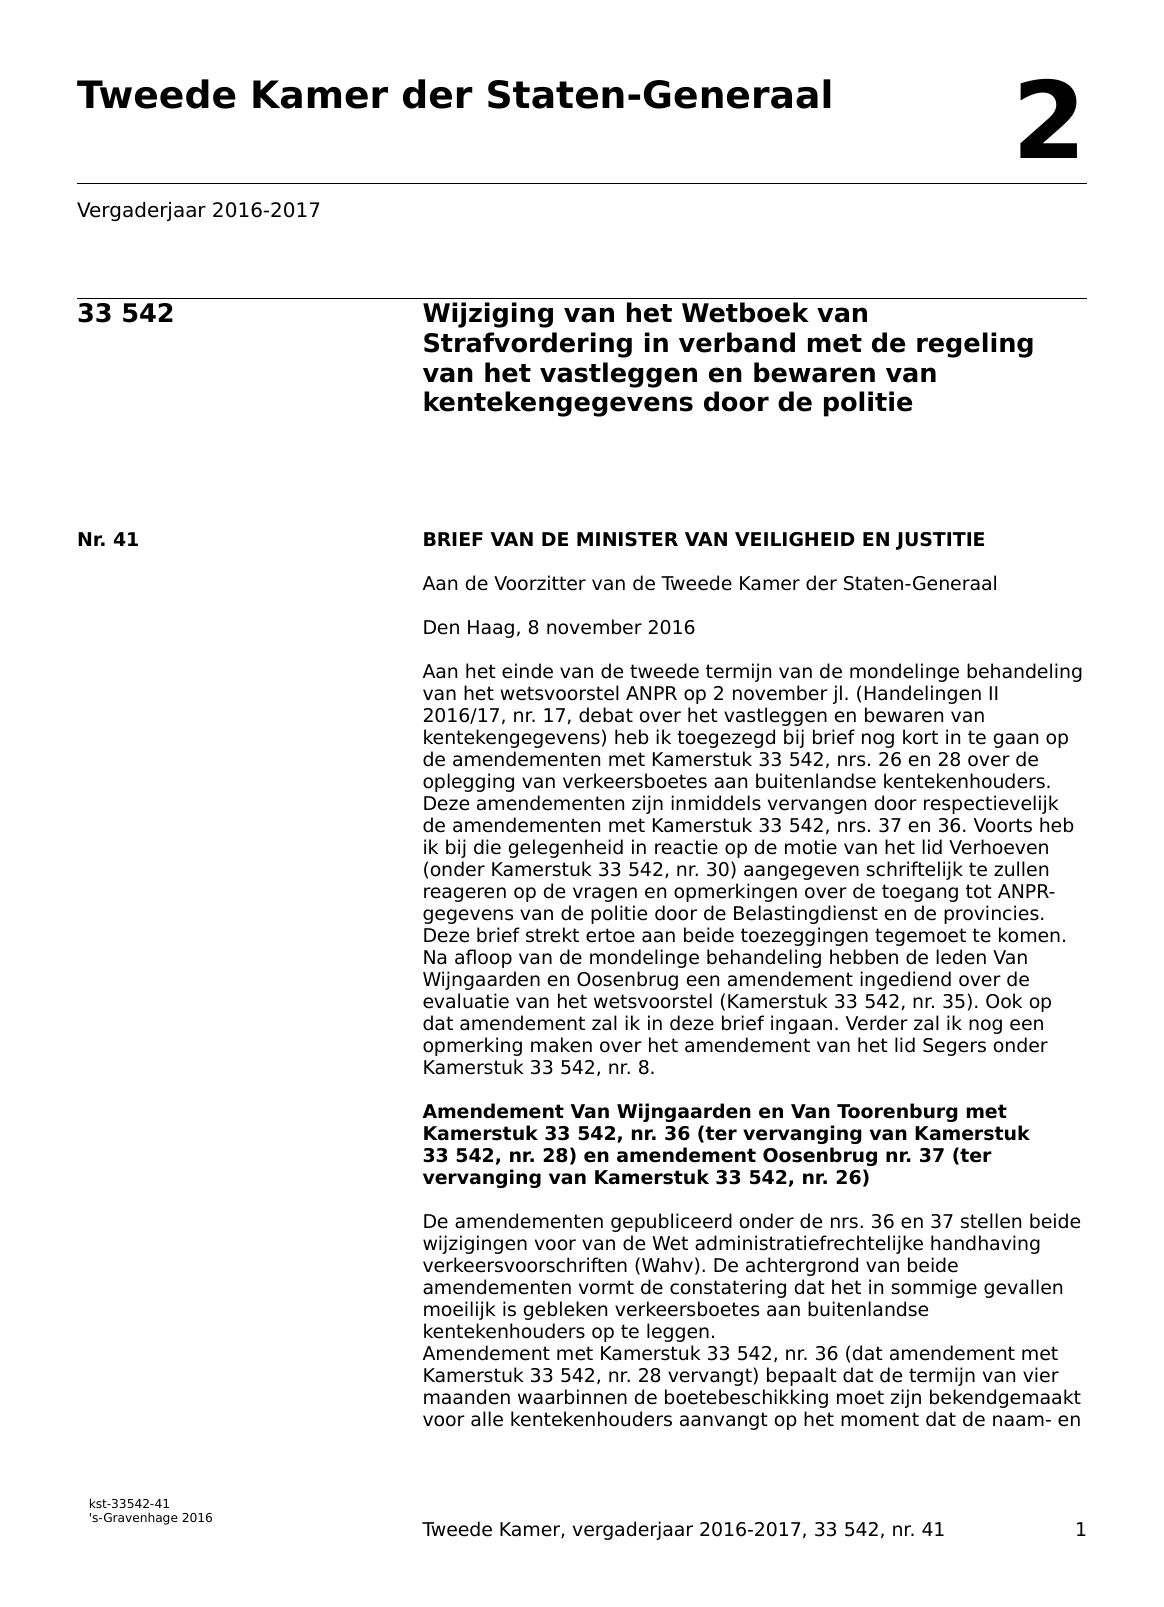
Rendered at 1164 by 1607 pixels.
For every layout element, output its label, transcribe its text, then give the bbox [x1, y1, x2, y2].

subtitle Amendement Van Wijngaarden en Van Toorenburg met Kamerstuk 33 542, nr. 36 (ter vervanging van Kamerstuk 33 542, nr. 28) en amendement Oosenbrug nr. 37 (ter vervanging van Kamerstuk 33 542, nr. 26) [422, 1101, 1087, 1189]
table_header Tweede Kamer der Staten-Generaal [77, 59, 886, 183]
text 's-Gravenhage 2016 [88, 1511, 323, 1525]
text Aan de Voorzitter van de Tweede Kamer der Staten-Generaal [422, 573, 1087, 595]
text Den Haag, 8 november 2016 [422, 617, 1087, 639]
table_header 2 [886, 59, 1087, 183]
table_cell Vergaderjaar 2016-2017 [77, 184, 1087, 298]
text kst-33542-41 [88, 1497, 323, 1511]
subtitle 33 542 Wijziging van het Wetboek van Strafvordering in verband met de regeling van het vastleggen en bewaren van kentekengegevens door de politie [77, 299, 1087, 418]
text De amendementen gepubliceerd onder de nrs. 36 en 37 stellen beide wijzigingen voor van de Wet administratiefrechtelijke handhaving verkeersvoorschriften (Wahv). De achtergrond van beide amendementen vormt de constatering dat het in sommige gevallen moeilijk is gebleken verkeersboetes aan buitenlandse kentekenhouders op te leggen. [422, 1211, 1087, 1343]
text Aan het einde van de tweede termijn van de mondelinge behandeling van het wetsvoorstel ANPR op 2 november jl. (Handelingen II 2016/17, nr. 17, debat over het vastleggen en bewaren van kentekengegevens) heb ik toegezegd bij brief nog kort in te gaan op de amendementen met Kamerstuk 33 542, nrs. 26 en 28 over de oplegging van verkeersboetes aan buitenlandse kentekenhouders. Deze amendementen zijn inmiddels vervangen door respectievelijk de amendementen met Kamerstuk 33 542, nrs. 37 en 36. Voorts heb ik bij die gelegenheid in reactie op de motie van het lid Verhoeven (onder Kamerstuk 33 542, nr. 30) aangegeven schriftelijk te zullen reageren op de vragen en opmerkingen over de toegang tot ANPR-gegevens van de politie door de Belastingdienst en de provincies. Deze brief strekt ertoe aan beide toezeggingen tegemoet te komen. Na afloop van de mondelinge behandeling hebben de leden Van Wijngaarden en Oosenbrug een amendement ingediend over de evaluatie van het wetsvoorstel (Kamerstuk 33 542, nr. 35). Ook op dat amendement zal ik in deze brief ingaan. Verder zal ik nog een opmerking maken over het amendement van het lid Segers onder Kamerstuk 33 542, nr. 8. [422, 661, 1087, 1079]
subtitle Nr. 41 BRIEF VAN DE MINISTER VAN VEILIGHEID EN JUSTITIE [77, 529, 1087, 551]
text Amendement met Kamerstuk 33 542, nr. 36 (dat amendement met Kamerstuk 33 542, nr. 28 vervangt) bepaalt dat de termijn van vier maanden waarbinnen de boetebeschikking moet zijn bekendgemaakt voor alle kentekenhouders aanvangt op het moment dat de naam- en [422, 1343, 1087, 1431]
